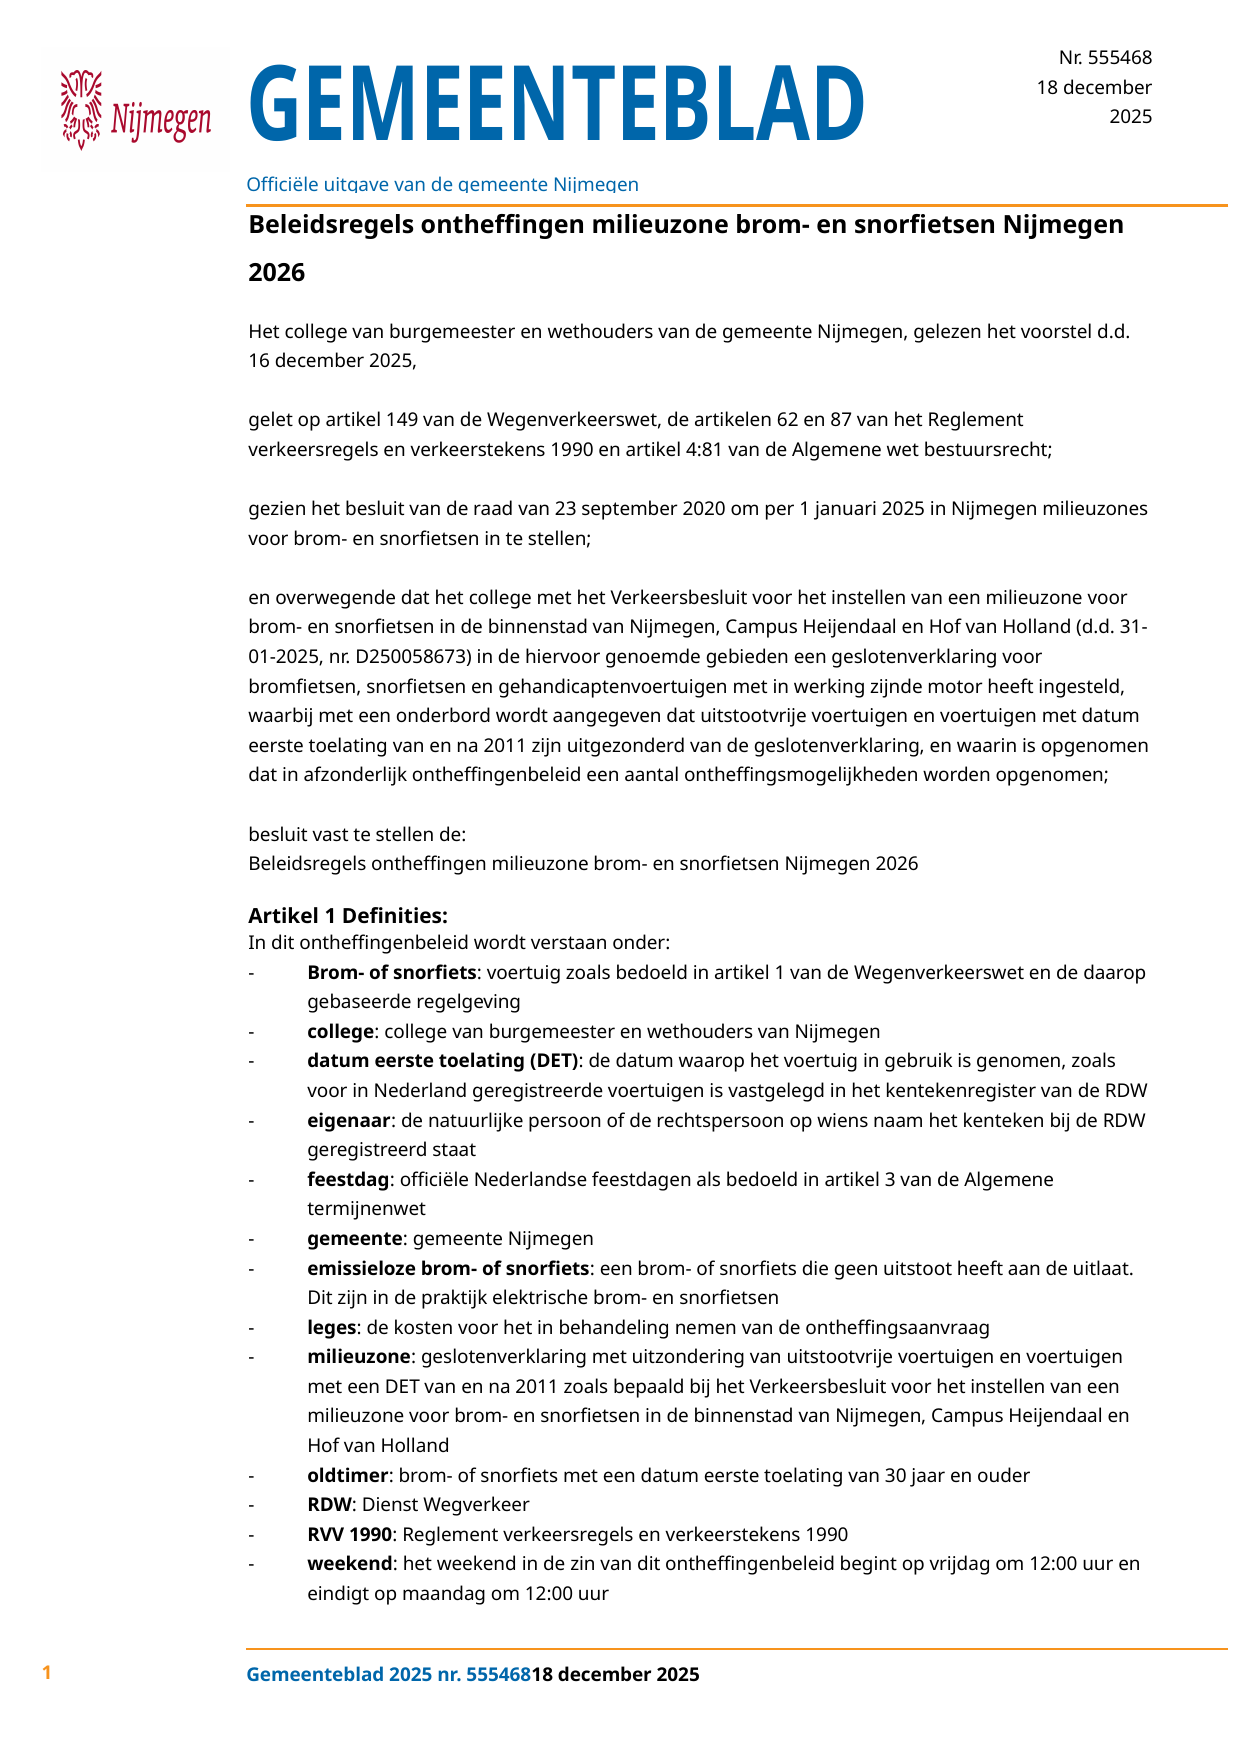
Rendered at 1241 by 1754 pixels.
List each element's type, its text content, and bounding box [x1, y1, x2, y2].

list RDW: Dienst Wegverkeer [248, 1491, 1152, 1517]
list leges: de kosten voor het in behandeling nemen van de ontheffingsaanvraag [248, 1314, 1152, 1339]
list Brom- of snorfiets: voertuig zoals bedoeld in artikel 1 van de Wegenverkeerswet en de daarop gebaseerde regelgeving [248, 959, 1152, 1014]
list college: college van burgemeester en wethouders van Nijmegen [248, 1018, 1152, 1044]
text Het college van burgemeester en wethouders van de gemeente Nijmegen, gelezen het voorstel d.d. 16 december 2025, [248, 318, 1152, 373]
text Artikel 1 Definities: [248, 901, 1152, 929]
list milieuzone: geslotenverklaring met uitzondering van uitstootvrije voertuigen en voertuigen met een DET van en na 2011 zoals bepaald bij het Verkeersbesluit voor het instellen van een milieuzone voor brom- en snorfietsen in de binnenstad van Nijmegen, Campus Heijendaal en Hof van Holland [248, 1343, 1152, 1458]
list weekend: het weekend in de zin van dit ontheffingenbeleid begint op vrijdag om 12:00 uur en eindigt op maandag om 12:00 uur [248, 1551, 1152, 1606]
list gemeente: gemeente Nijmegen [248, 1225, 1152, 1251]
text gelet op artikel 149 van de Wegenverkeerswet, de artikelen 62 en 87 van het Reglement verkeersregels en verkeerstekens 1990 en artikel 4:81 van de Algemene wet bestuursrecht; [248, 407, 1152, 462]
text Beleidsregels ontheffingen milieuzone brom- en snorfietsen Nijmegen 2026 [248, 207, 1152, 288]
list feestdag: officiële Nederlandse feestdagen als bedoeld in artikel 3 van de Algemene termijnenwet [248, 1166, 1152, 1221]
picture [41, 47, 231, 172]
text besluit vast te stellen de: [248, 821, 1152, 847]
text en overwegende dat het college met het Verkeersbesluit voor het instellen van een milieuzone voor brom- en snorfietsen in de binnenstad van Nijmegen, Campus Heijendaal en Hof van Holland (d.d. 31-01-2025, nr. D250058673) in de hiervoor genoemde gebieden een geslotenverklaring voor bromfietsen, snorfietsen en gehandicaptenvoertuigen met in werking zijnde motor heeft ingesteld, waarbij met een onderbord wordt aangegeven dat uitstootvrije voertuigen en voertuigen met datum eerste toelating van en na 2011 zijn uitgezonderd van de geslotenverklaring, en waarin is opgenomen dat in afzonderlijk ontheffingenbeleid een aantal ontheffingsmogelijkheden worden opgenomen; [248, 584, 1152, 787]
list emissieloze brom- of snorfiets: een brom- of snorfiets die geen uitstoot heeft aan de uitlaat. Dit zijn in de praktijk elektrische brom- en snorfietsen [248, 1255, 1152, 1310]
list datum eerste toelating (DET): de datum waarop het voertuig in gebruik is genomen, zoals voor in Nederland geregistreerde voertuigen is vastgelegd in het kentekenregister van de RDW [248, 1048, 1152, 1103]
list eigenaar: de natuurlijke persoon of de rechtspersoon op wiens naam het kenteken bij de RDW geregistreerd staat [248, 1107, 1152, 1162]
text Beleidsregels ontheffingen milieuzone brom- en snorfietsen Nijmegen 2026 [248, 850, 1152, 876]
list RVV 1990: Reglement verkeersregels en verkeerstekens 1990 [248, 1521, 1152, 1547]
text gezien het besluit van de raad van 23 september 2020 om per 1 januari 2025 in Nijmegen milieuzones voor brom- en snorfietsen in te stellen; [248, 495, 1152, 551]
text In dit ontheffingenbeleid wordt verstaan onder: [248, 929, 1152, 955]
list oldtimer: brom- of snorfiets met een datum eerste toelating van 30 jaar en ouder [248, 1462, 1152, 1487]
